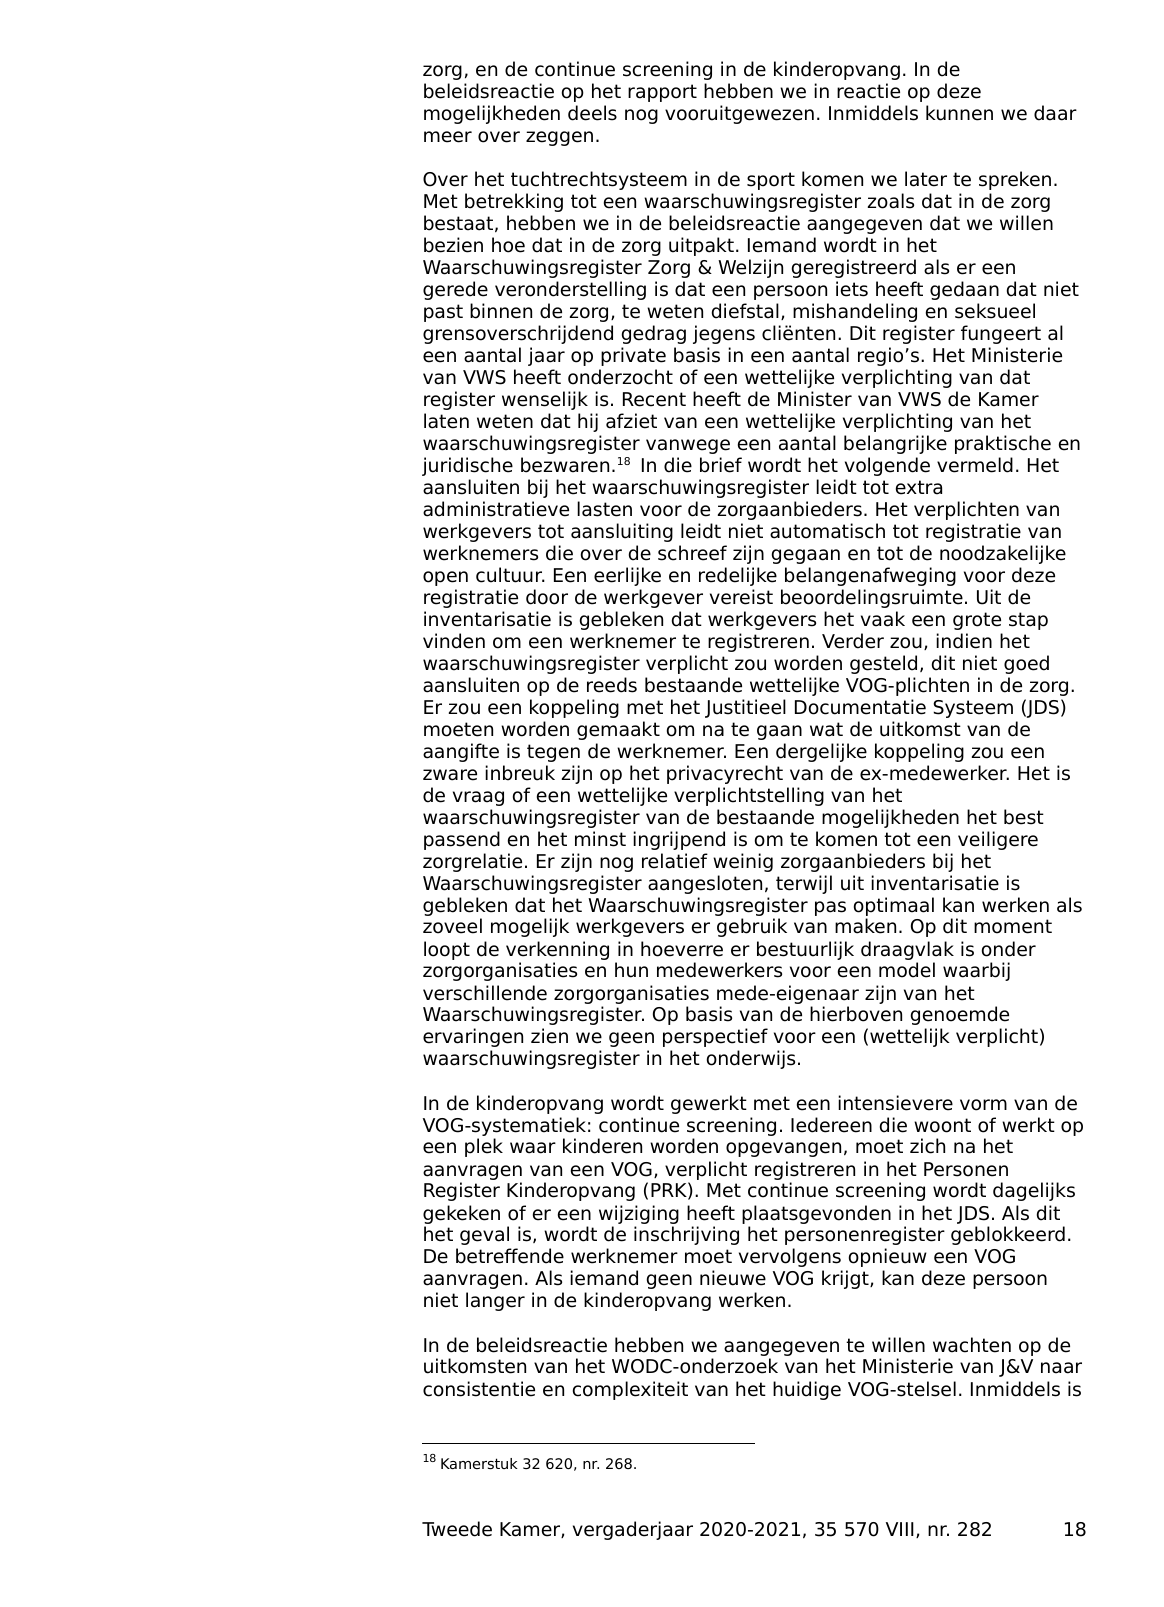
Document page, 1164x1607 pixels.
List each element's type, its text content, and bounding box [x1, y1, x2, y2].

text Over het tuchtrechtsysteem in de sport komen we later te spreken. Met betrekking tot een waarschuwingsregister zoals dat in de zorg bestaat, hebben we in de beleidsreactie aangegeven dat we willen bezien hoe dat in de zorg uitpakt. Iemand wordt in het Waarschuwingsregister Zorg & Welzijn geregistreerd als er een gerede veronderstelling is dat een persoon iets heeft gedaan dat niet past binnen de zorg, te weten diefstal, mishandeling en seksueel grensoverschrijdend gedrag jegens cliënten. Dit register fungeert al een aantal jaar op private basis in een aantal regio’s. Het Ministerie van VWS heeft onderzocht of een wettelijke verplichting van dat register wenselijk is. Recent heeft de Minister van VWS de Kamer laten weten dat hij afziet van een wettelijke verplichting van het waarschuwingsregister vanwege een aantal belangrijke praktische en juridische bezwaren. In die brief wordt het volgende vermeld. Het aansluiten bij het waarschuwingsregister leidt tot extra administratieve lasten voor de zorgaanbieders. Het verplichten van werkgevers tot aansluiting leidt niet automatisch tot registratie van werknemers die over de schreef zijn gegaan en tot de noodzakelijke open cultuur. Een eerlijke en redelijke belangenafweging voor deze registratie door de werkgever vereist beoordelingsruimte. Uit de inventarisatie is gebleken dat werkgevers het vaak een grote stap vinden om een werknemer te registreren. Verder zou, indien het waarschuwingsregister verplicht zou worden gesteld, dit niet goed aansluiten op de reeds bestaande wettelijke VOG-plichten in de zorg. Er zou een koppeling met het Justitieel Documentatie Systeem (JDS) moeten worden gemaakt om na te gaan wat de uitkomst van de aangifte is tegen de werknemer. Een dergelijke koppeling zou een zware inbreuk zijn op het privacyrecht van de ex-medewerker. Het is de vraag of een wettelijke verplichtstelling van het waarschuwingsregister van de bestaande mogelijkheden het best passend en het minst ingrijpend is om te komen tot een veiligere zorgrelatie. Er zijn nog relatief weinig zorgaanbieders bij het Waarschuwingsregister aangesloten, terwijl uit inventarisatie is gebleken dat het Waarschuwingsregister pas optimaal kan werken als zoveel mogelijk werkgevers er gebruik van maken. Op dit moment loopt de verkenning in hoeverre er bestuurlijk draagvlak is onder zorgorganisaties en hun medewerkers voor een model waarbij verschillende zorgorganisaties mede-eigenaar zijn van het Waarschuwingsregister. Op basis van de hierboven genoemde ervaringen zien we geen perspectief voor een (wettelijk verplicht) waarschuwingsregister in het onderwijs. [422, 169, 1087, 1070]
text Kamerstuk 32 620, nr. 268. [422, 1452, 1087, 1474]
text In de beleidsreactie hebben we aangegeven te willen wachten op de uitkomsten van het WODC-onderzoek van het Ministerie van J&V naar consistentie en complexiteit van het huidige VOG-stelsel. Inmiddels is [422, 1334, 1087, 1400]
text In de kinderopvang wordt gewerkt met een intensievere vorm van de VOG-systematiek: continue screening. Iedereen die woont of werkt op een plek waar kinderen worden opgevangen, moet zich na het aanvragen van een VOG, verplicht registreren in het Personen Register Kinderopvang (PRK). Met continue screening wordt dagelijks gekeken of er een wijziging heeft plaatsgevonden in het JDS. Als dit het geval is, wordt de inschrijving het personenregister geblokkeerd. De betreffende werknemer moet vervolgens opnieuw een VOG aanvragen. Als iemand geen nieuwe VOG krijgt, kan deze persoon niet langer in de kinderopvang werken. [422, 1092, 1087, 1312]
text zorg, en de continue screening in de kinderopvang. In de beleidsreactie op het rapport hebben we in reactie op deze mogelijkheden deels nog vooruitgewezen. Inmiddels kunnen we daar meer over zeggen. [422, 59, 1087, 147]
